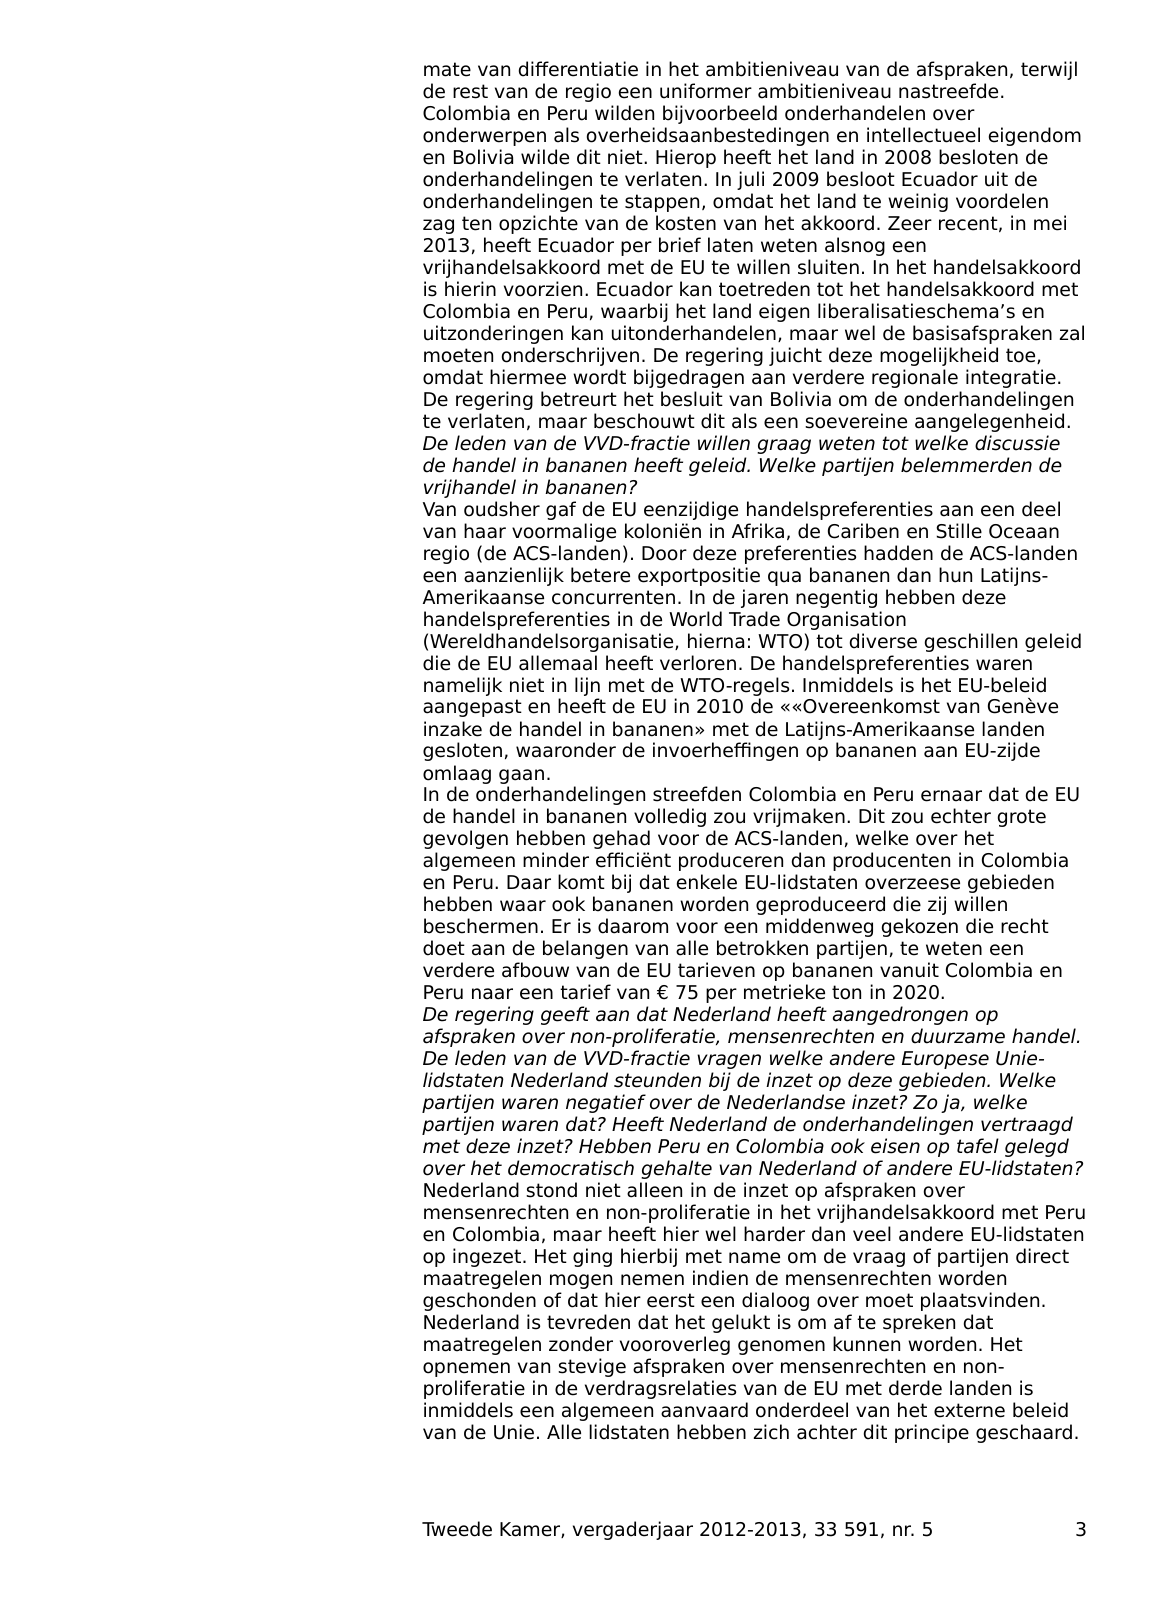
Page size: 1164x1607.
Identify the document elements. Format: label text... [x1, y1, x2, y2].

text Nederland stond niet alleen in de inzet op afspraken over mensenrechten en non-proliferatie in het vrijhandelsakkoord met Peru en Colombia, maar heeft hier wel harder dan veel andere EU-lidstaten op ingezet. Het ging hierbij met name om de vraag of partijen direct maatregelen mogen nemen indien de mensenrechten worden geschonden of dat hier eerst een dialoog over moet plaatsvinden. Nederland is tevreden dat het gelukt is om af te spreken dat maatregelen zonder vooroverleg genomen kunnen worden. Het opnemen van stevige afspraken over mensenrechten en non-proliferatie in de verdragsrelaties van de EU met derde landen is inmiddels een algemeen aanvaard onderdeel van het externe beleid van de Unie. Alle lidstaten hebben zich achter dit principe geschaard. [422, 1180, 1087, 1444]
text mate van differentiatie in het ambitieniveau van de afspraken, terwijl de rest van de regio een uniformer ambitieniveau nastreefde. Colombia en Peru wilden bijvoorbeeld onderhandelen over onderwerpen als overheidsaanbestedingen en intellectueel eigendom en Bolivia wilde dit niet. Hierop heeft het land in 2008 besloten de onderhandelingen te verlaten. In juli 2009 besloot Ecuador uit de onderhandelingen te stappen, omdat het land te weinig voordelen zag ten opzichte van de kosten van het akkoord. Zeer recent, in mei 2013, heeft Ecuador per brief laten weten alsnog een vrijhandelsakkoord met de EU te willen sluiten. In het handelsakkoord is hierin voorzien. Ecuador kan toetreden tot het handelsakkoord met Colombia en Peru, waarbij het land eigen liberalisatieschema’s en uitzonderingen kan uitonderhandelen, maar wel de basisafspraken zal moeten onderschrijven. De regering juicht deze mogelijkheid toe, omdat hiermee wordt bijgedragen aan verdere regionale integratie. De regering betreurt het besluit van Bolivia om de onderhandelingen te verlaten, maar beschouwt dit als een soevereine aangelegenheid. [422, 59, 1087, 433]
text In de onderhandelingen streefden Colombia en Peru ernaar dat de EU de handel in bananen volledig zou vrijmaken. Dit zou echter grote gevolgen hebben gehad voor de ACS-landen, welke over het algemeen minder efficiënt produceren dan producenten in Colombia en Peru. Daar komt bij dat enkele EU-lidstaten overzeese gebieden hebben waar ook bananen worden geproduceerd die zij willen beschermen. Er is daarom voor een middenweg gekozen die recht doet aan de belangen van alle betrokken partijen, te weten een verdere afbouw van de EU tarieven op bananen vanuit Colombia en Peru naar een tarief van € 75 per metrieke ton in 2020. [422, 784, 1087, 1004]
text Van oudsher gaf de EU eenzijdige handelspreferenties aan een deel van haar voormalige koloniën in Afrika, de Cariben en Stille Oceaan regio (de ACS-landen). Door deze preferenties hadden de ACS-landen een aanzienlijk betere exportpositie qua bananen dan hun Latijns-Amerikaanse concurrenten. In de jaren negentig hebben deze handelspreferenties in de World Trade Organisation (Wereldhandelsorganisatie, hierna: WTO) tot diverse geschillen geleid die de EU allemaal heeft verloren. De handelspreferenties waren namelijk niet in lijn met de WTO-regels. Inmiddels is het EU-beleid aangepast en heeft de EU in 2010 de ««Overeenkomst van Genève inzake de handel in bananen» met de Latijns-Amerikaanse landen gesloten, waaronder de invoerheffingen op bananen aan EU-zijde omlaag gaan. [422, 499, 1087, 784]
text De regering geeft aan dat Nederland heeft aangedrongen op afspraken over non-proliferatie, mensenrechten en duurzame handel. De leden van de VVD-fractie vragen welke andere Europese Unie-lidstaten Nederland steunden bij de inzet op deze gebieden. Welke partijen waren negatief over de Nederlandse inzet? Zo ja, welke partijen waren dat? Heeft Nederland de onderhandelingen vertraagd met deze inzet? Hebben Peru en Colombia ook eisen op tafel gelegd over het democratisch gehalte van Nederland of andere EU-lidstaten? [422, 1004, 1087, 1180]
text De leden van de VVD-fractie willen graag weten tot welke discussie de handel in bananen heeft geleid. Welke partijen belemmerden de vrijhandel in bananen? [422, 433, 1087, 499]
